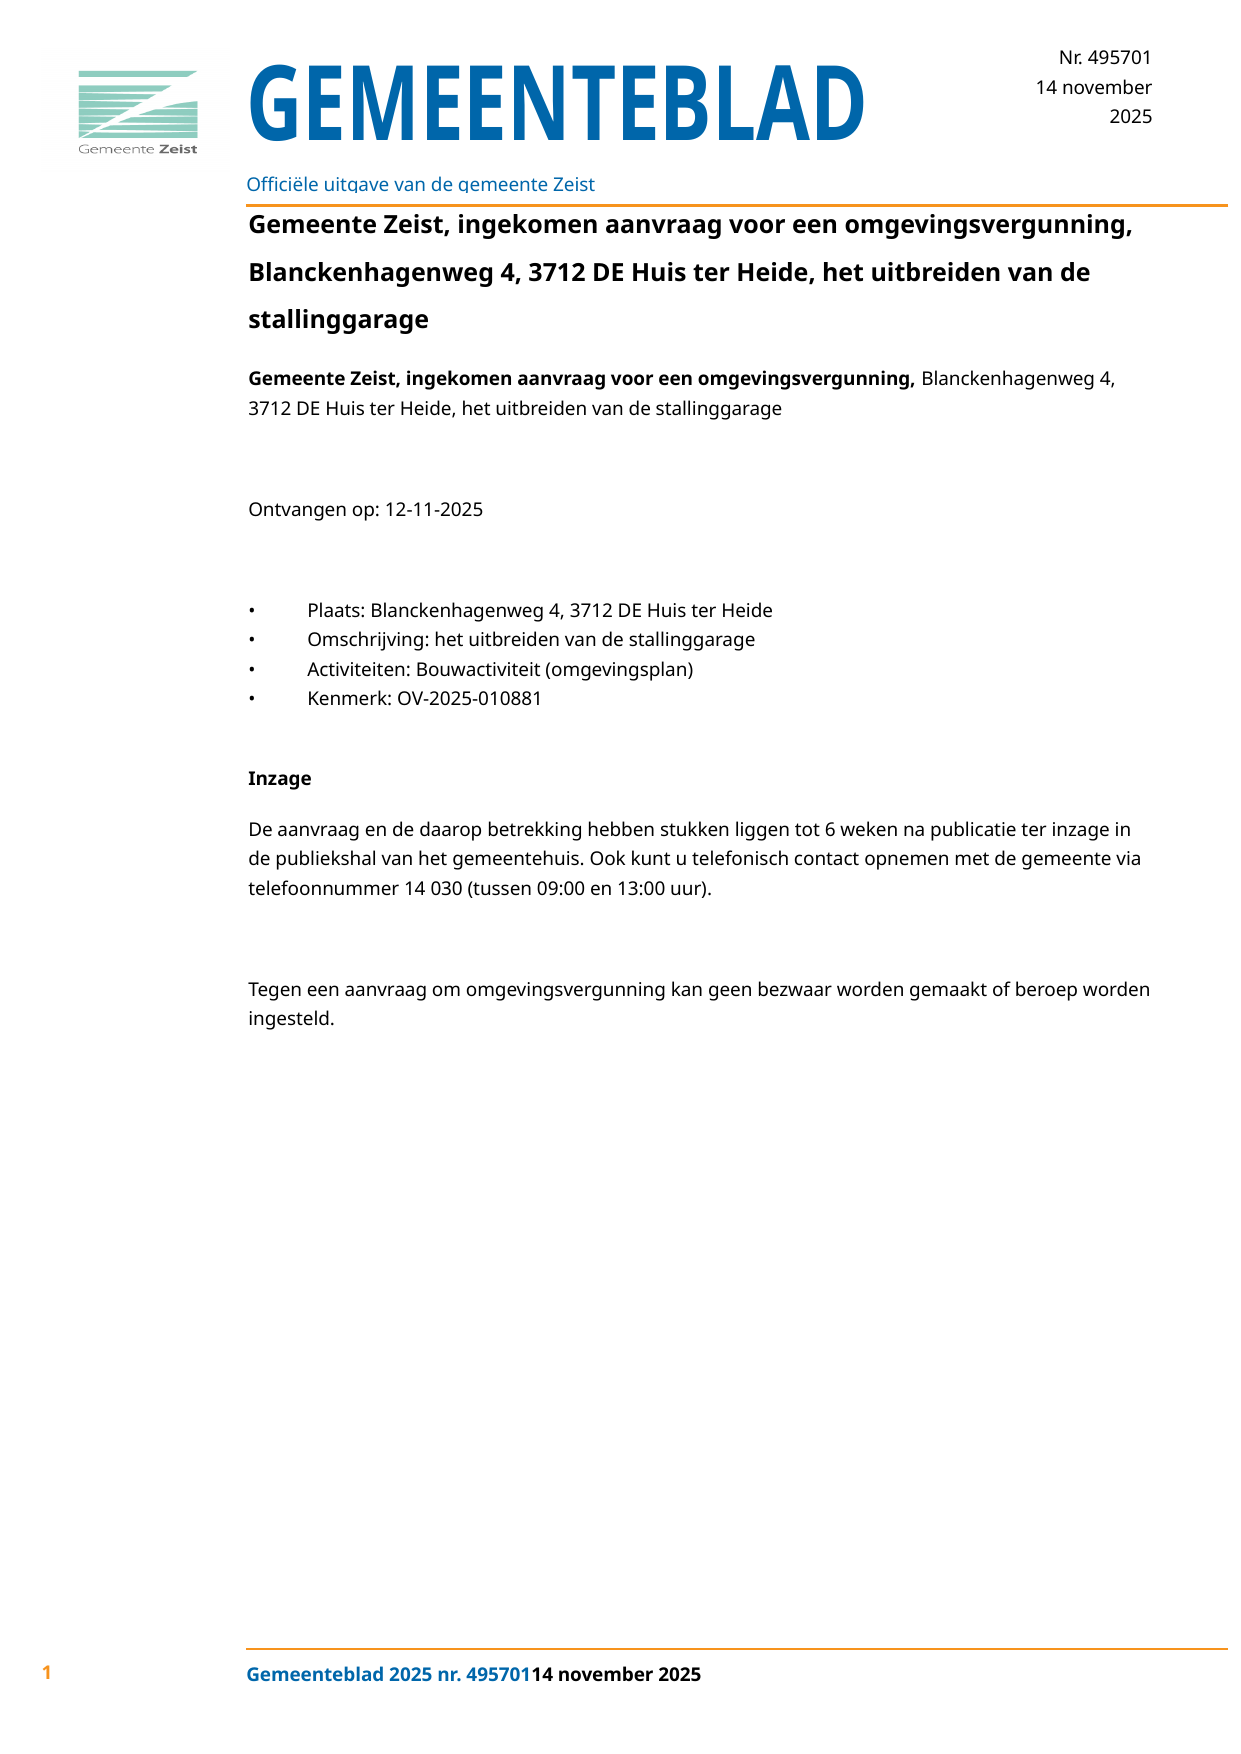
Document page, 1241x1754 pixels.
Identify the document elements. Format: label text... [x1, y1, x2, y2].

list Kenmerk: OV-2025-010881 [248, 686, 1152, 711]
list Plaats: Blanckenhagenweg 4, 3712 DE Huis ter Heide [248, 597, 1152, 622]
list Activiteiten: Bouwactiviteit (omgevingsplan) [248, 656, 1152, 682]
text Gemeente Zeist, ingekomen aanvraag voor een omgevingsvergunning, Blanckenhagenweg 4, 3712 DE Huis ter Heide, het uitbreiden van de stallinggarage [248, 207, 1152, 336]
text Inzage [248, 766, 1152, 791]
text De aanvraag en de daarop betrekking hebben stukken liggen tot 6 weken na publicatie ter inzage in de publiekshal van het gemeentehuis. Ook kunt u telefonisch contact opnemen met de gemeente via telefoonnummer 14 030 (tussen 09:00 en 13:00 uur). [248, 816, 1152, 901]
text Gemeente Zeist, ingekomen aanvraag voor een omgevingsvergunning, Blanckenhagenweg 4, 3712 DE Huis ter Heide, het uitbreiden van de stallinggarage [248, 366, 1152, 421]
picture [41, 47, 231, 172]
text Tegen een aanvraag om omgevingsvergunning kan geen bezwaar worden gemaakt of beroep worden ingesteld. [248, 976, 1152, 1031]
list Omschrijving: het uitbreiden van de stallinggarage [248, 626, 1152, 652]
text Ontvangen op: 12-11-2025 [248, 496, 1152, 522]
